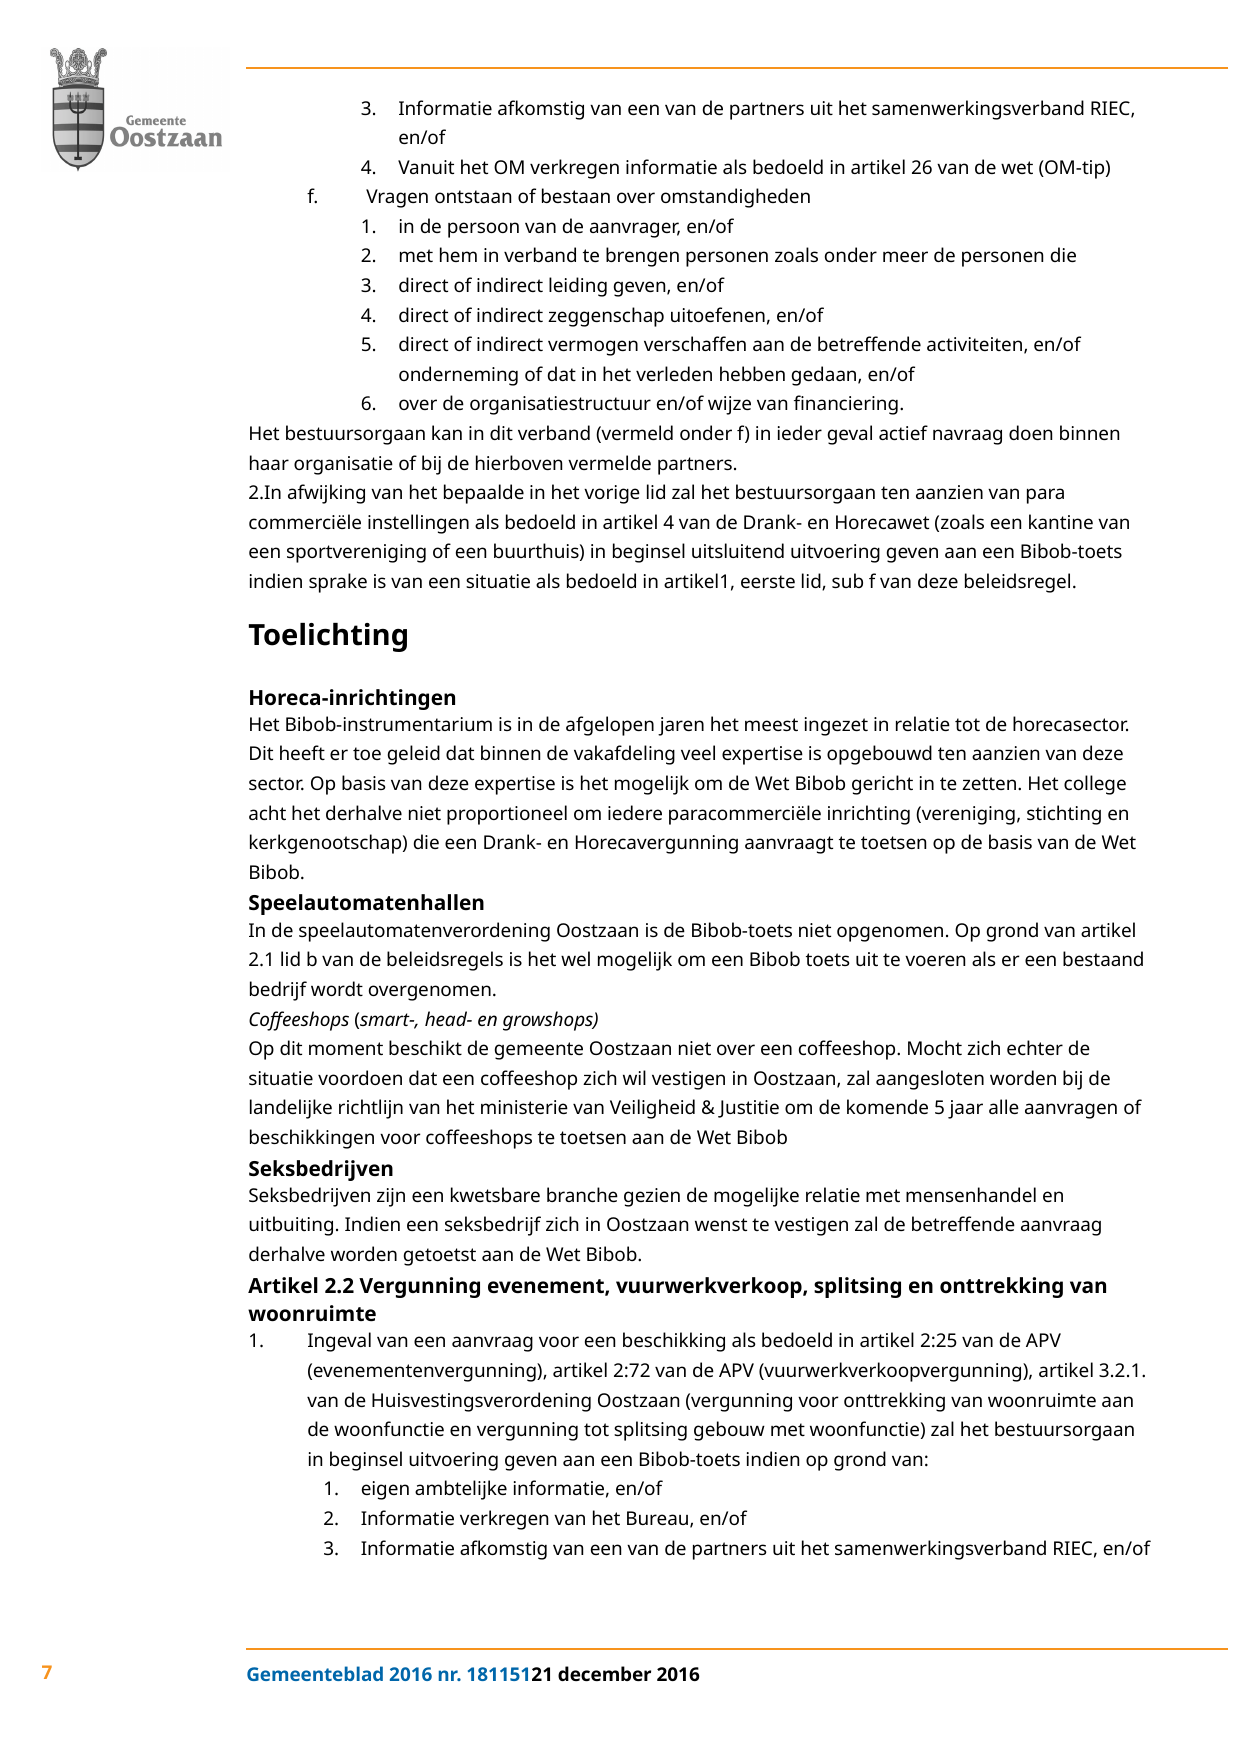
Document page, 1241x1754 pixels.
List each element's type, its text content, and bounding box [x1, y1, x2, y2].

text Speelautomatenhallen [248, 888, 1152, 917]
list over de organisatiestructuur en/of wijze van financiering. [361, 391, 1152, 416]
list met hem in verband te brengen personen zoals onder meer de personen die [361, 243, 1152, 268]
list in de persoon van de aanvrager, en/of [361, 213, 1152, 239]
text Het bestuursorgaan kan in dit verband (vermeld onder f) in ieder geval actief navraag doen binnen haar organisatie of bij de hierboven vermelde partners. [248, 420, 1152, 476]
text Op dit moment beschikt de gemeente Oostzaan niet over een coffeeshop. Mocht zich echter de situatie voordoen dat een coffeeshop zich wil vestigen in Oostzaan, zal aangesloten worden bij de landelijke richtlijn van het ministerie van Veiligheid & Justitie om de komende 5 jaar alle aanvragen of beschikkingen voor coffeeshops te toetsen aan de Wet Bibob [248, 1035, 1152, 1150]
list Vragen ontstaan of bestaan over omstandigheden [307, 183, 1152, 209]
text Horeca-inrichtingen [248, 683, 1152, 711]
list Ingeval van een aanvraag voor een beschikking als bedoeld in artikel 2:25 van de APV (evenementenvergunning), artikel 2:72 van de APV (vuurwerkverkoopvergunning), artikel 3.2.1. van de Huisvestingsverordening Oostzaan (vergunning voor onttrekking van woonruimte aan de woonfunctie en vergunning tot splitsing gebouw met woonfunctie) zal het bestuursorgaan in beginsel uitvoering geven aan een Bibob-toets indien op grond van: [248, 1328, 1152, 1472]
text In de speelautomatenverordening Oostzaan is de Bibob-toets niet opgenomen. Op grond van artikel 2.1 lid b van de beleidsregels is het wel mogelijk om een Bibob toets uit te voeren als er een bestaand bedrijf wordt overgenomen. [248, 917, 1152, 1002]
text Coffeeshops (smart-, head- en growshops) [248, 1006, 1152, 1031]
list Informatie verkregen van het Bureau, en/of [323, 1505, 1152, 1531]
text Seksbedrijven zijn een kwetsbare branche gezien de mogelijke relatie met mensenhandel en uitbuiting. Indien een seksbedrijf zich in Oostzaan wenst te vestigen zal de betreffende aanvraag derhalve worden getoetst aan de Wet Bibob. [248, 1182, 1152, 1267]
list Informatie afkomstig van een van de partners uit het samenwerkingsverband RIEC, en/of [361, 95, 1152, 150]
list direct of indirect leiding geven, en/of [361, 272, 1152, 298]
list onderneming of dat in het verleden hebben gedaan, en/of [361, 361, 1152, 387]
list Vanuit het OM verkregen informatie als bedoeld in artikel 26 van de wet (OM-tip) [361, 154, 1152, 180]
text Artikel 2.2 Vergunning evenement, vuurwerkverkoop, splitsing en onttrekking van woonruimte [248, 1271, 1152, 1328]
list Informatie afkomstig van een van de partners uit het samenwerkingsverband RIEC, en/of [323, 1535, 1152, 1561]
text Toelichting [248, 614, 1152, 653]
list direct of indirect zeggenschap uitoefenen, en/of [361, 302, 1152, 328]
list direct of indirect vermogen verschaffen aan de betreffende activiteiten, en/of [361, 331, 1152, 357]
text Seksbedrijven [248, 1154, 1152, 1182]
text Het Bibob-instrumentarium is in de afgelopen jaren het meest ingezet in relatie tot de horecasector. Dit heeft er toe geleid dat binnen de vakafdeling veel expertise is opgebouwd ten aanzien van deze sector. Op basis van deze expertise is het mogelijk om de Wet Bibob gericht in te zetten. Het college acht het derhalve niet proportioneel om iedere paracommerciële inrichting (vereniging, stichting en kerkgenootschap) die een Drank- en Horecavergunning aanvraagt te toetsen op de basis van de Wet Bibob. [248, 711, 1152, 885]
picture [41, 47, 231, 172]
text 2.In afwijking van het bepaalde in het vorige lid zal het bestuursorgaan ten aanzien van para commerciële instellingen als bedoeld in artikel 4 van de Drank- en Horecawet (zoals een kantine van een sportvereniging of een buurthuis) in beginsel uitsluitend uitvoering geven aan een Bibob-toets indien sprake is van een situatie als bedoeld in artikel1, eerste lid, sub f van deze beleidsregel. [248, 479, 1152, 594]
list eigen ambtelijke informatie, en/of [323, 1476, 1152, 1501]
